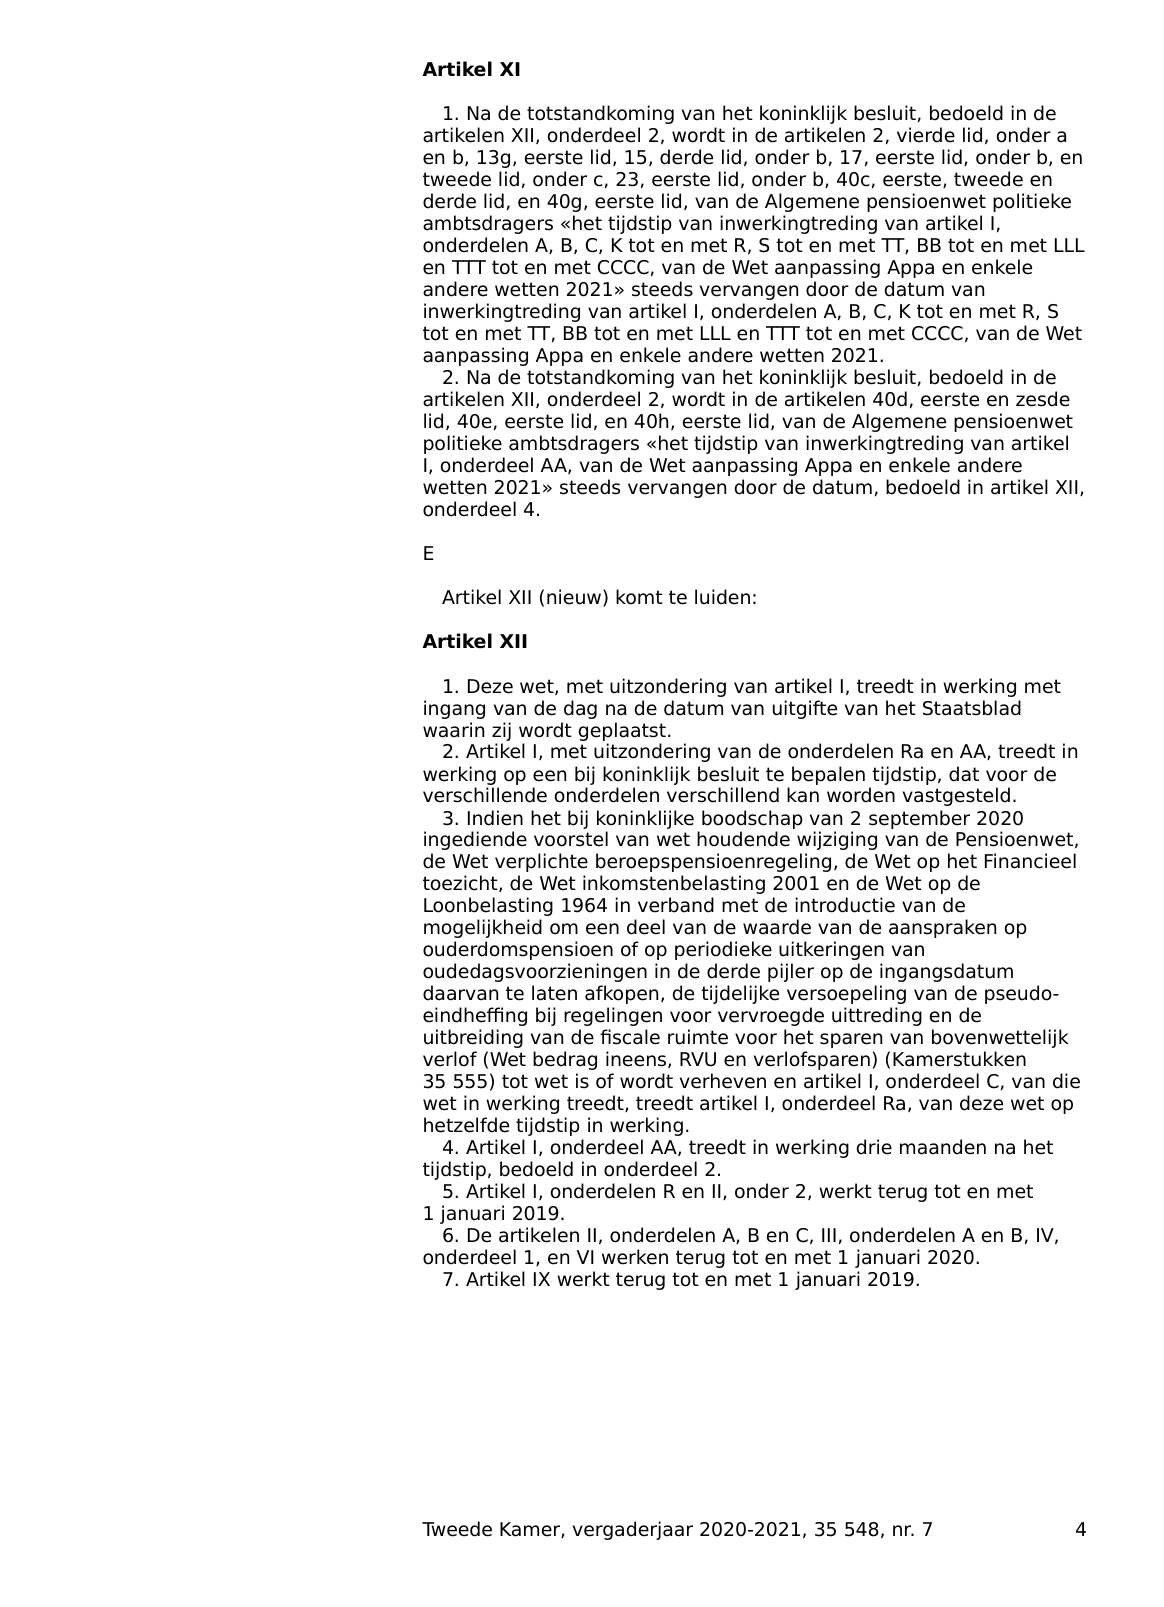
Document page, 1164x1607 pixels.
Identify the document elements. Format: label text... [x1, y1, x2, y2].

subtitle E [422, 543, 1087, 565]
text 2. Artikel I, met uitzondering van de onderdelen Ra en AA, treedt in werking op een bij koninklijk besluit te bepalen tijdstip, dat voor de verschillende onderdelen verschillend kan worden vastgesteld. [422, 741, 1087, 807]
text 5. Artikel I, onderdelen R en II, onder 2, werkt terug tot en met 1 januari 2019. [422, 1181, 1087, 1225]
text 6. De artikelen II, onderdelen A, B en C, III, onderdelen A en B, IV, onderdeel 1, en VI werken terug tot en met 1 januari 2020. [422, 1225, 1087, 1269]
text Artikel XII (nieuw) komt te luiden: [422, 587, 1087, 609]
text 4. Artikel I, onderdeel AA, treedt in werking drie maanden na het tijdstip, bedoeld in onderdeel 2. [422, 1137, 1087, 1181]
text 1. Deze wet, met uitzondering van artikel I, treedt in werking met ingang van de dag na de datum van uitgifte van het Staatsblad waarin zij wordt geplaatst. [422, 676, 1087, 741]
subtitle Artikel XII [422, 631, 1087, 653]
text 2. Na de totstandkoming van het koninklijk besluit, bedoeld in de artikelen XII, onderdeel 2, wordt in de artikelen 40d, eerste en zesde lid, 40e, eerste lid, en 40h, eerste lid, van de Algemene pensioenwet politieke ambtsdragers «het tijdstip van inwerkingtreding van artikel I, onderdeel AA, van de Wet aanpassing Appa en enkele andere wetten 2021» steeds vervangen door de datum, bedoeld in artikel XII, onderdeel 4. [422, 367, 1087, 521]
text 1. Na de totstandkoming van het koninklijk besluit, bedoeld in de artikelen XII, onderdeel 2, wordt in de artikelen 2, vierde lid, onder a en b, 13g, eerste lid, 15, derde lid, onder b, 17, eerste lid, onder b, en tweede lid, onder c, 23, eerste lid, onder b, 40c, eerste, tweede en derde lid, en 40g, eerste lid, van de Algemene pensioenwet politieke ambtsdragers «het tijdstip van inwerkingtreding van artikel I, onderdelen A, B, C, K tot en met R, S tot en met TT, BB tot en met LLL en TTT tot en met CCCC, van de Wet aanpassing Appa en enkele andere wetten 2021» steeds vervangen door de datum van inwerkingtreding van artikel I, onderdelen A, B, C, K tot en met R, S tot en met TT, BB tot en met LLL en TTT tot en met CCCC, van de Wet aanpassing Appa en enkele andere wetten 2021. [422, 103, 1087, 367]
text 3. Indien het bij koninklijke boodschap van 2 september 2020 ingediende voorstel van wet houdende wijziging van de Pensioenwet, de Wet verplichte beroepspensioenregeling, de Wet op het Financieel toezicht, de Wet inkomstenbelasting 2001 en de Wet op de Loonbelasting 1964 in verband met de introductie van de mogelijkheid om een deel van de waarde van de aanspraken op ouderdomspensioen of op periodieke uitkeringen van oudedagsvoorzieningen in de derde pijler op de ingangsdatum daarvan te laten afkopen, de tijdelijke versoepeling van de pseudo-eindheffing bij regelingen voor vervroegde uittreding en de uitbreiding van de fiscale ruimte voor het sparen van bovenwettelijk verlof (Wet bedrag ineens, RVU en verlofsparen) (Kamerstukken 35 555) tot wet is of wordt verheven en artikel I, onderdeel C, van die wet in werking treedt, treedt artikel I, onderdeel Ra, van deze wet op hetzelfde tijdstip in werking. [422, 807, 1087, 1137]
subtitle Artikel XI [422, 59, 1087, 81]
text 7. Artikel IX werkt terug tot en met 1 januari 2019. [422, 1269, 1087, 1291]
